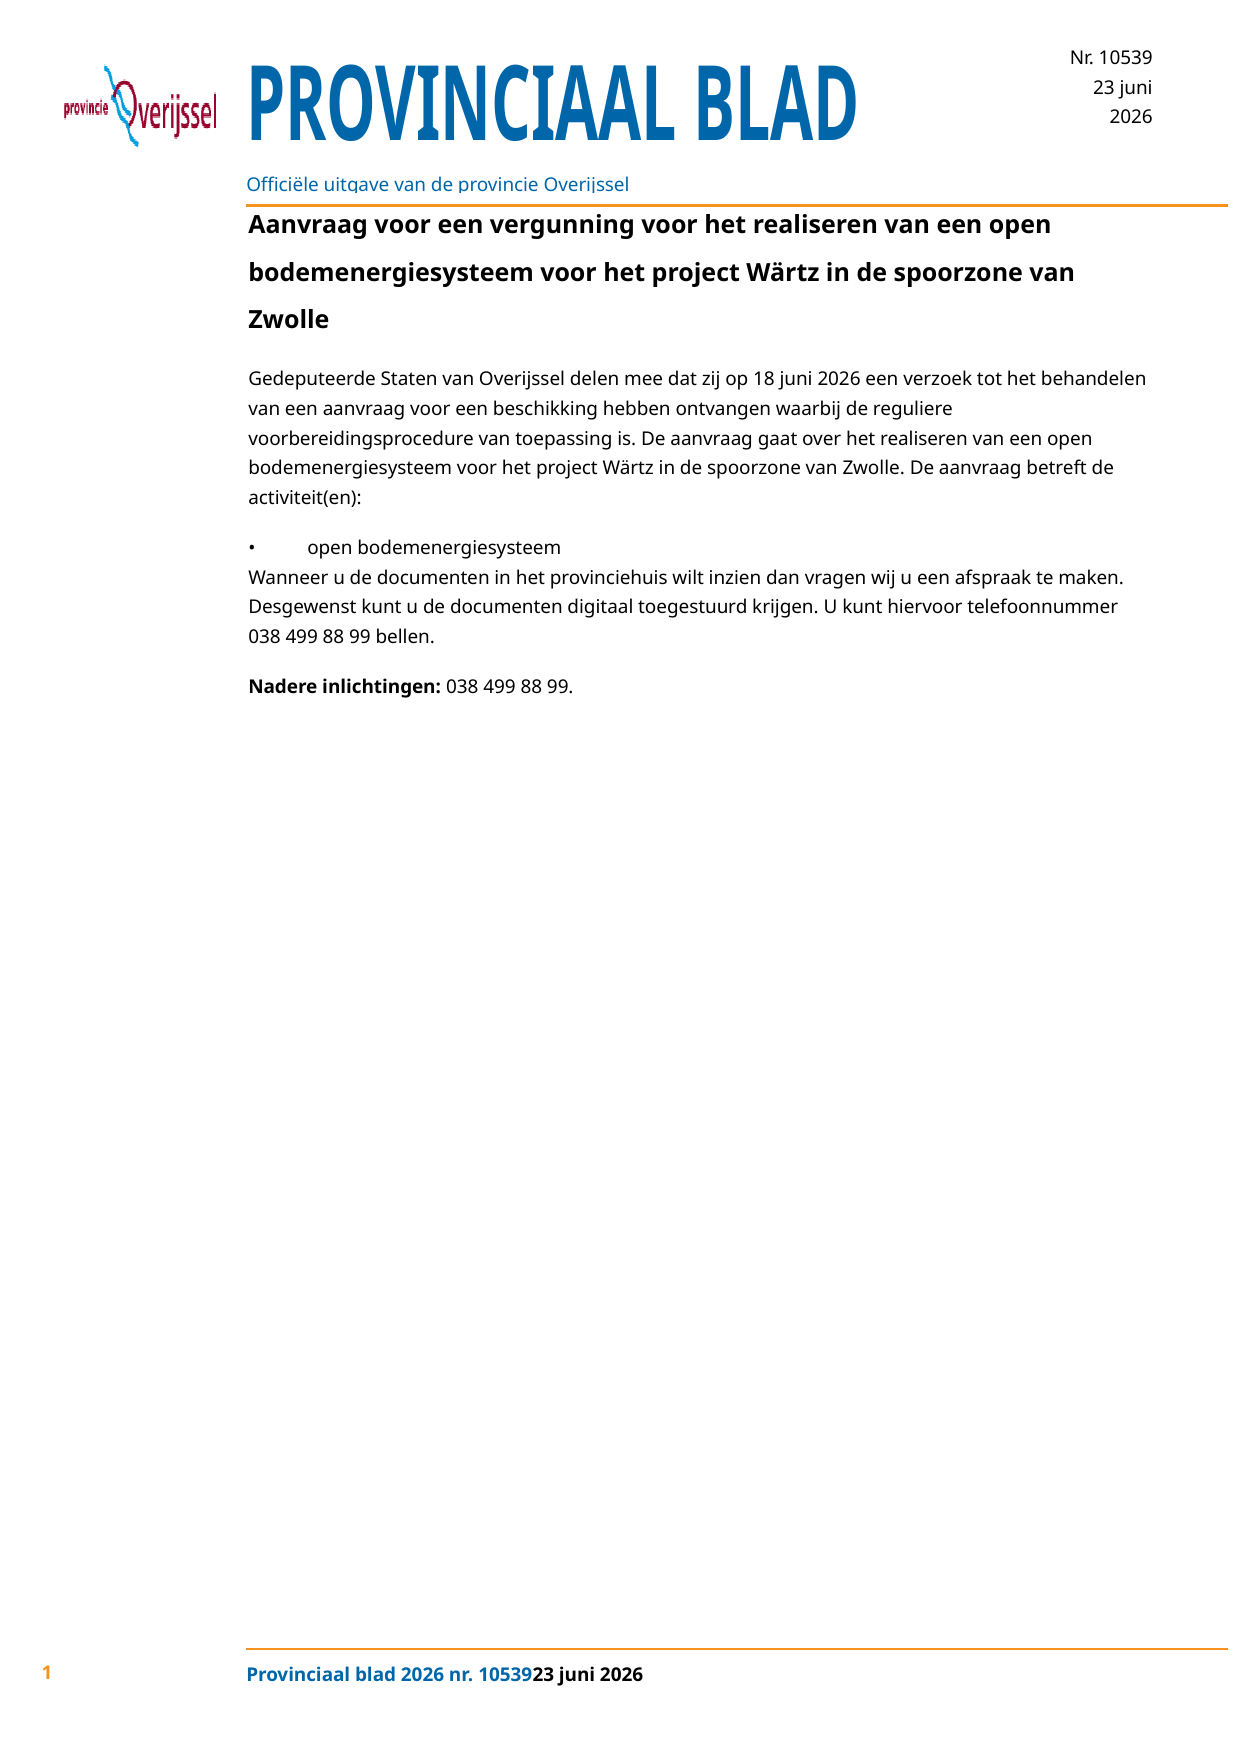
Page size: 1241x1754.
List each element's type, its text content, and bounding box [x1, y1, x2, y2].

picture [41, 47, 231, 172]
text Aanvraag voor een vergunning voor het realiseren van een open bodemenergiesysteem voor het project Wärtz in de spoorzone van Zwolle [248, 207, 1152, 336]
list open bodemenergiesysteem [248, 534, 1152, 560]
text Wanneer u de documenten in het provinciehuis wilt inzien dan vragen wij u een afspraak te maken. Desgewenst kunt u de documenten digitaal toegestuurd krijgen. U kunt hiervoor telefoonnummer 038 499 88 99 bellen. [248, 564, 1152, 649]
text Nadere inlichtingen: 038 499 88 99. [248, 673, 1152, 699]
text Gedeputeerde Staten van Overijssel delen mee dat zij op 18 juni 2026 een verzoek tot het behandelen van een aanvraag voor een beschikking hebben ontvangen waarbij de reguliere voorbereidingsprocedure van toepassing is. De aanvraag gaat over het realiseren van een open bodemenergiesysteem voor het project Wärtz in de spoorzone van Zwolle. De aanvraag betreft de activiteit(en): [248, 366, 1152, 509]
